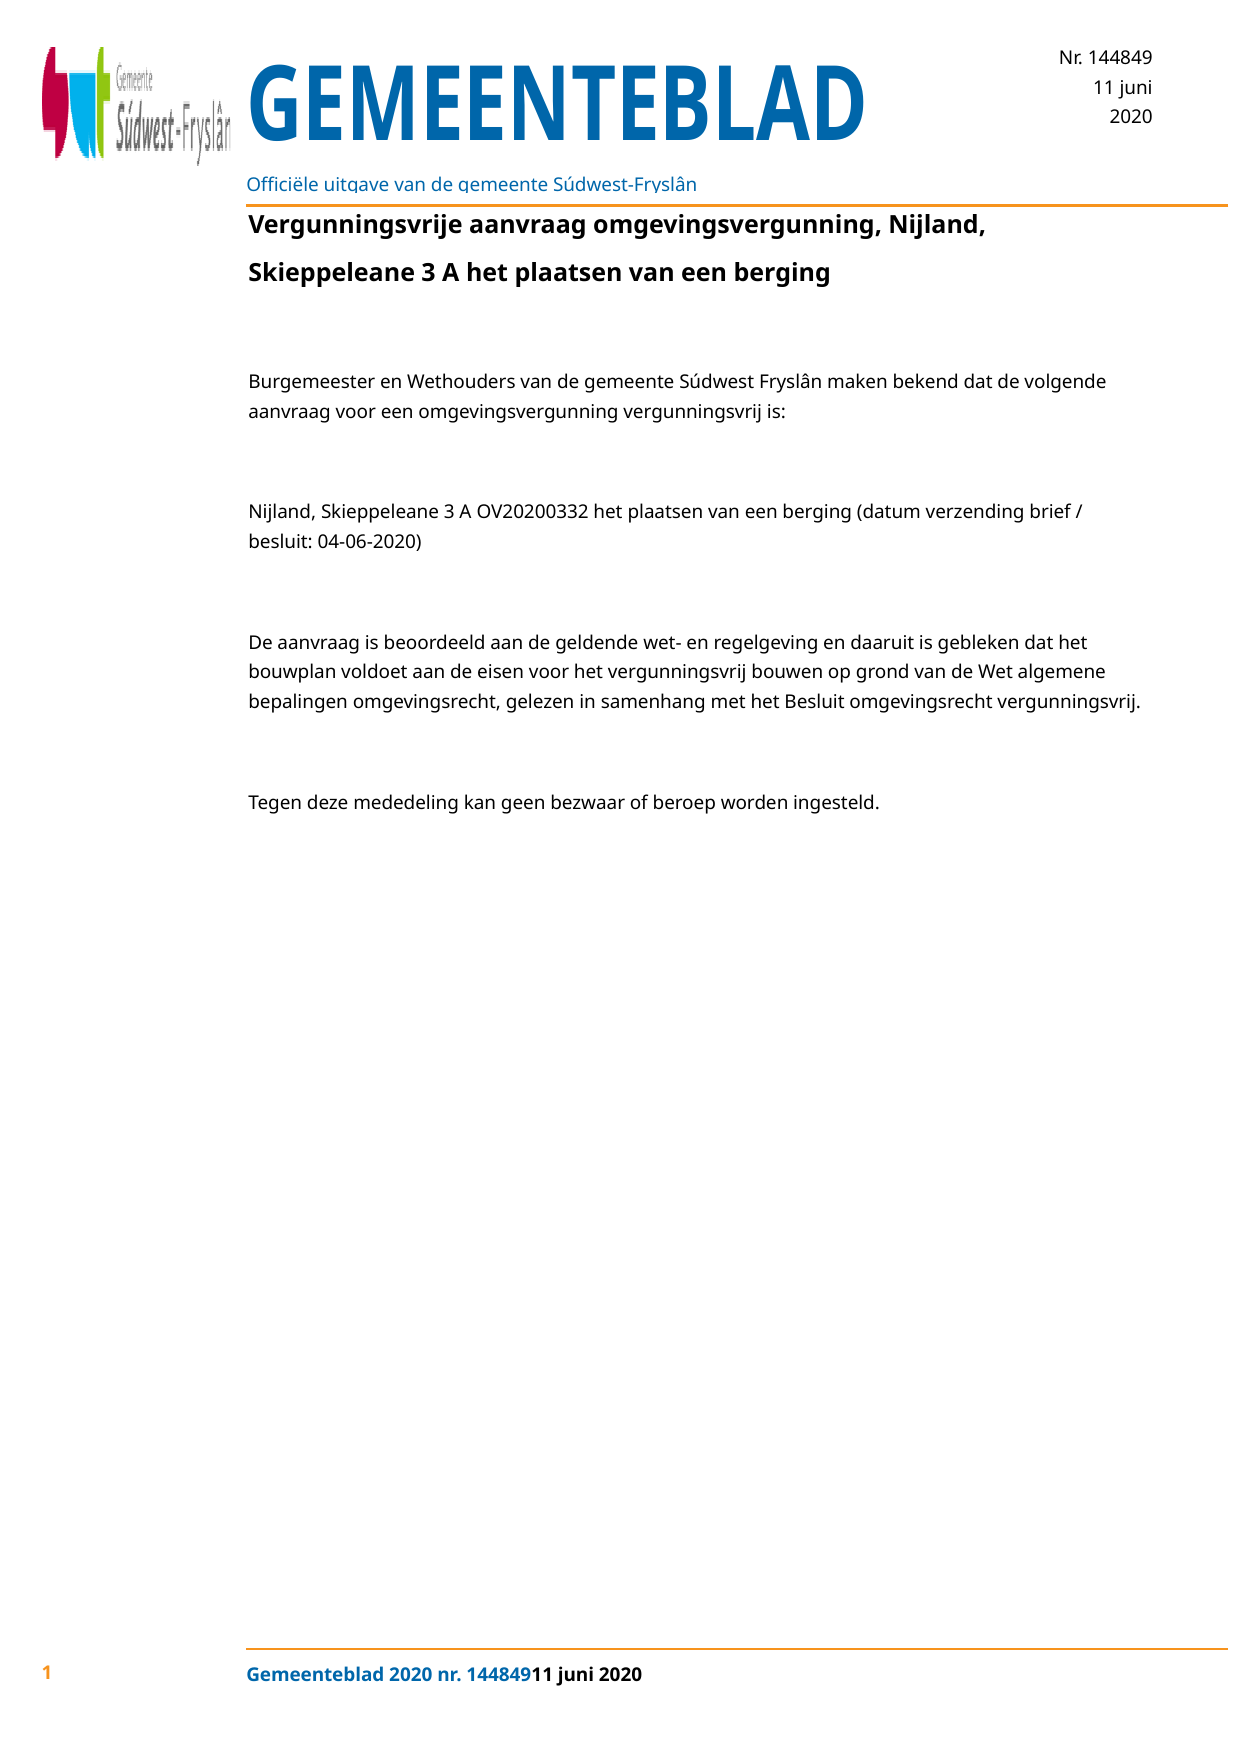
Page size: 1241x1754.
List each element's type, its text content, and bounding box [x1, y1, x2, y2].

picture [41, 47, 231, 172]
text Vergunningsvrije aanvraag omgevingsvergunning, Nijland, Skieppeleane 3 A het plaatsen van een berging [248, 207, 1152, 288]
text De aanvraag is beoordeeld aan de geldende wet- en regelgeving en daaruit is gebleken dat het bouwplan voldoet aan de eisen voor het vergunningsvrij bouwen op grond van de Wet algemene bepalingen omgevingsrecht, gelezen in samenhang met het Besluit omgevingsrecht vergunningsvrij. [248, 629, 1152, 714]
text Tegen deze mededeling kan geen bezwaar of beroep worden ingesteld. [248, 789, 1152, 815]
text Burgemeester en Wethouders van de gemeente Súdwest Fryslân maken bekend dat de volgende aanvraag voor een omgevingsvergunning vergunningsvrij is: [248, 368, 1152, 424]
text Nijland, Skieppeleane 3 A OV20200332 het plaatsen van een berging (datum verzending brief / besluit: 04-06-2020) [248, 499, 1152, 554]
